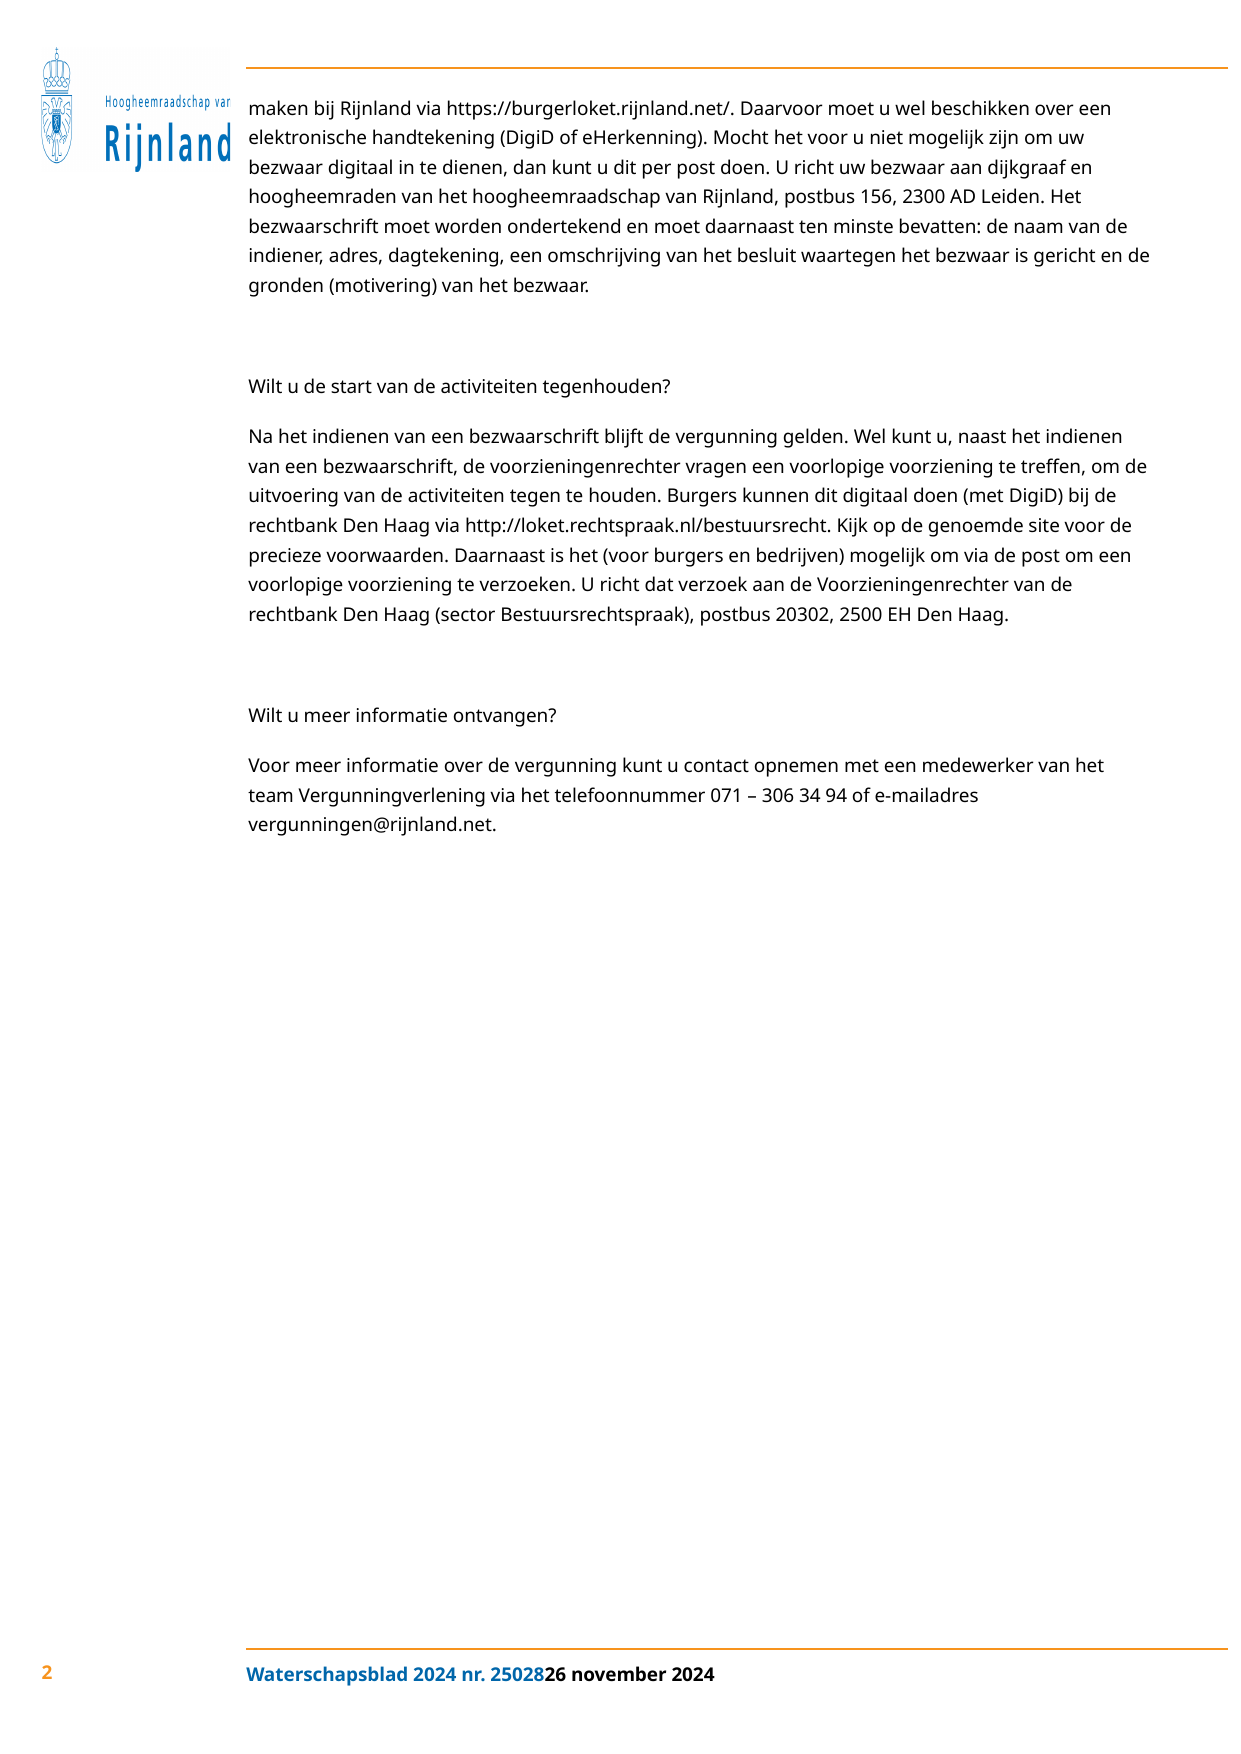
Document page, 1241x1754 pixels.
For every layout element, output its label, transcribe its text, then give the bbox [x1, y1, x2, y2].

text Wilt u de start van de activiteiten tegenhouden? [248, 373, 1152, 399]
text Wilt u meer informatie ontvangen? [248, 702, 1152, 728]
text Voor meer informatie over de vergunning kunt u contact opnemen met een medewerker van het team Vergunningverlening via het telefoonnummer 071 – 306 34 94 of e-mailadres vergunningen@rijnland.net. [248, 752, 1152, 837]
text Na het indienen van een bezwaarschrift blijft de vergunning gelden. Wel kunt u, naast het indienen van een bezwaarschrift, de voorzieningenrechter vragen een voorlopige voorziening te treffen, om de uitvoering van de activiteiten tegen te houden. Burgers kunnen dit digitaal doen (met DigiD) bij de rechtbank Den Haag via http://loket.rechtspraak.nl/bestuursrecht. Kijk op de genoemde site voor de precieze voorwaarden. Daarnaast is het (voor burgers en bedrijven) mogelijk om via de post om een voorlopige voorziening te verzoeken. U richt dat verzoek aan de Voorzieningenrechter van de rechtbank Den Haag (sector Bestuursrechtspraak), postbus 20302, 2500 EH Den Haag. [248, 423, 1152, 627]
text maken bij Rijnland via https://burgerloket.rijnland.net/. Daarvoor moet u wel beschikken over een elektronische handtekening (DigiD of eHerkenning). Mocht het voor u niet mogelijk zijn om uw bezwaar digitaal in te dienen, dan kunt u dit per post doen. U richt uw bezwaar aan dijkgraaf en hoogheemraden van het hoogheemraadschap van Rijnland, postbus 156, 2300 AD Leiden. Het bezwaarschrift moet worden ondertekend en moet daarnaast ten minste bevatten: de naam van de indiener, adres, dagtekening, een omschrijving van het besluit waartegen het bezwaar is gericht en de gronden (motivering) van het bezwaar. [248, 95, 1152, 298]
picture [41, 47, 231, 172]
